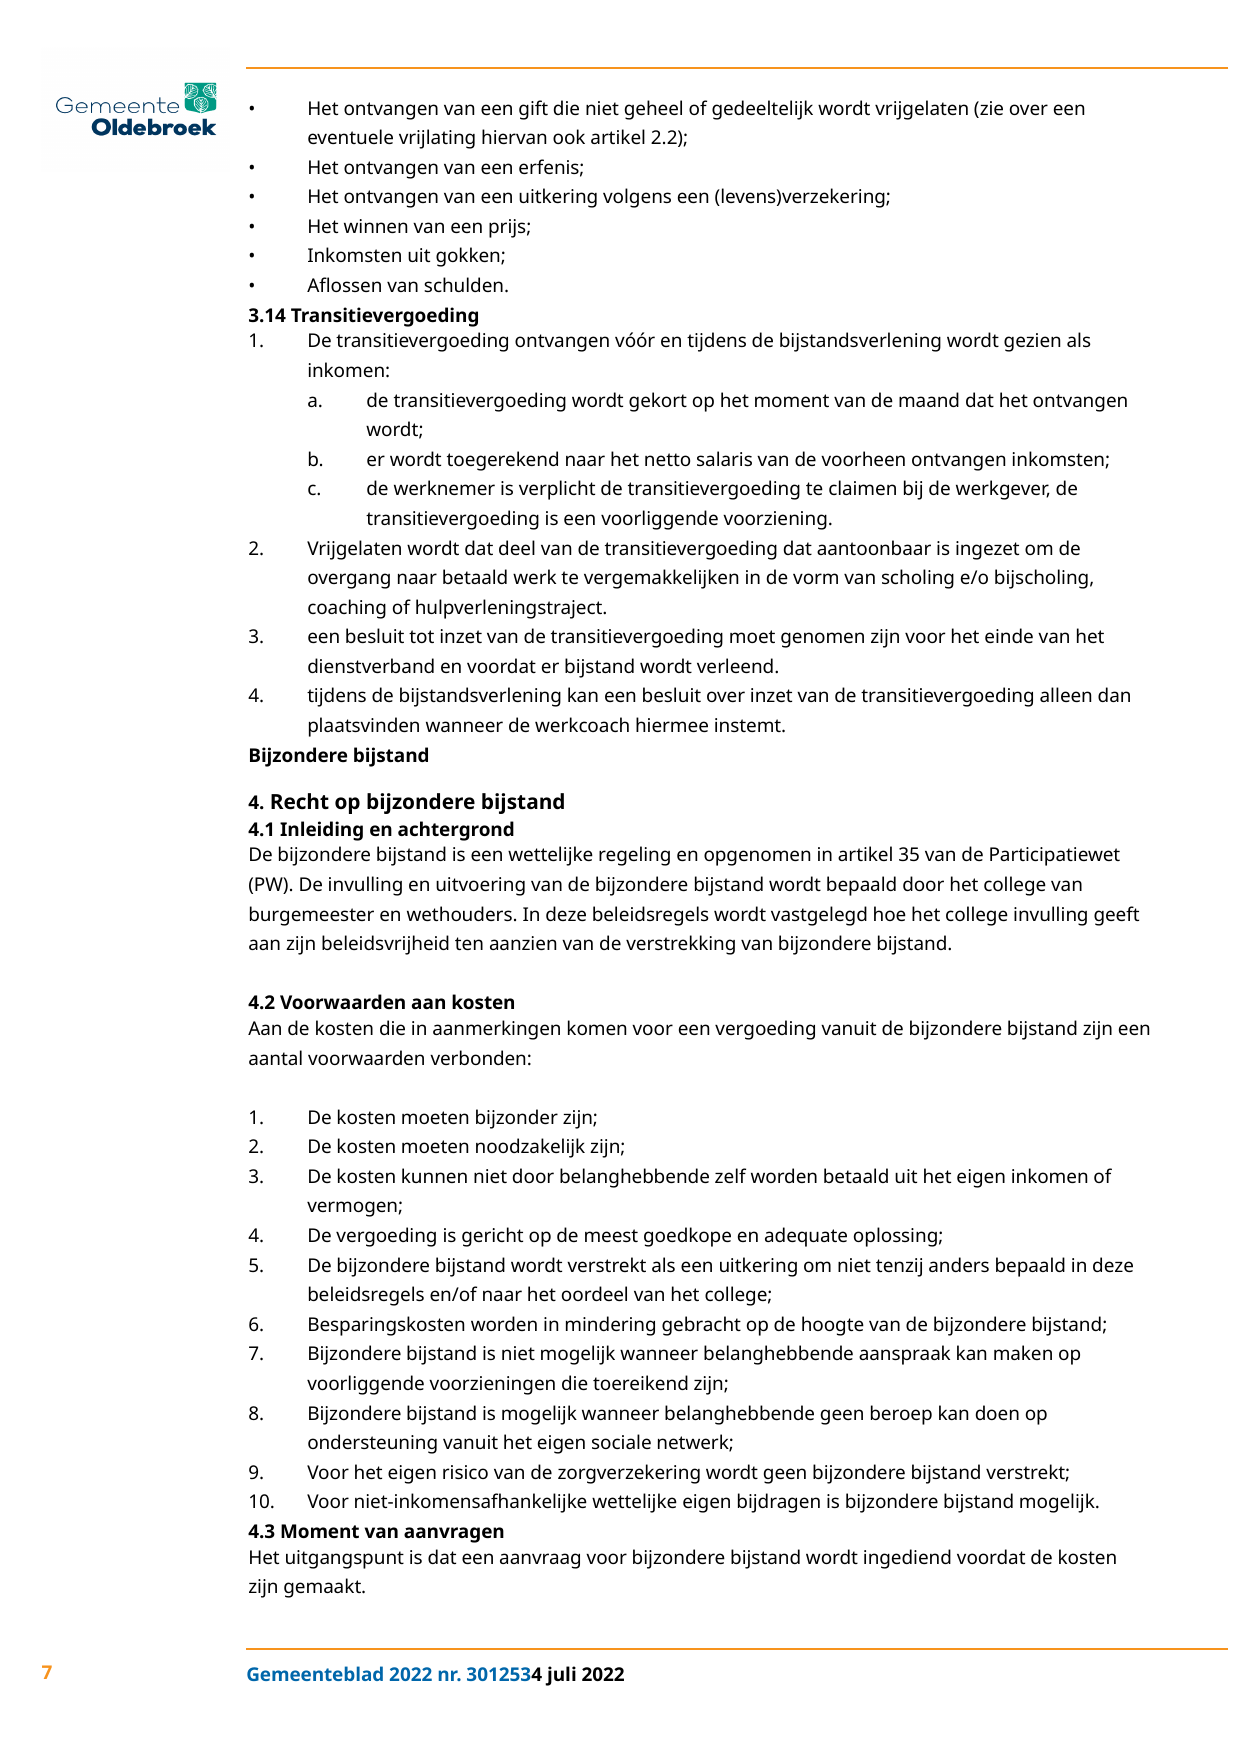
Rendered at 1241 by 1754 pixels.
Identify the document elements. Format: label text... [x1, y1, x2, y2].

list De bijzondere bijstand wordt verstrekt als een uitkering om niet tenzij anders bepaald in deze beleidsregels en/of naar het oordeel van het college; [248, 1252, 1152, 1307]
text 4.3 Moment van aanvragen [248, 1518, 1152, 1544]
list Het ontvangen van een erfenis; [248, 154, 1152, 180]
text 4.2 Voorwaarden aan kosten [248, 989, 1152, 1015]
list Voor het eigen risico van de zorgverzekering wordt geen bijzondere bijstand verstrekt; [248, 1459, 1152, 1485]
list Voor niet-inkomensafhankelijke wettelijke eigen bijdragen is bijzondere bijstand mogelijk. [248, 1488, 1152, 1514]
list De kosten kunnen niet door belanghebbende zelf worden betaald uit het eigen inkomen of vermogen; [248, 1163, 1152, 1218]
list Bijzondere bijstand is niet mogelijk wanneer belanghebbende aanspraak kan maken op voorliggende voorzieningen die toereikend zijn; [248, 1341, 1152, 1396]
text Het uitgangspunt is dat een aanvraag voor bijzondere bijstand wordt ingediend voordat de kosten zijn gemaakt. [248, 1544, 1152, 1599]
list Inkomsten uit gokken; [248, 243, 1152, 268]
list er wordt toegerekend naar het netto salaris van de voorheen ontvangen inkomsten; [307, 446, 1152, 472]
picture [41, 47, 231, 172]
text De bijzondere bijstand is een wettelijke regeling en opgenomen in artikel 35 van de Participatiewet (PW). De invulling en uitvoering van de bijzondere bijstand wordt bepaald door het college van burgemeester en wethouders. In deze beleidsregels wordt vastgelegd hoe het college invulling geeft aan zijn beleidsvrijheid ten aanzien van de verstrekking van bijzondere bijstand. [248, 842, 1152, 956]
text Aan de kosten die in aanmerkingen komen voor een vergoeding vanuit de bijzondere bijstand zijn een aantal voorwaarden verbonden: [248, 1015, 1152, 1071]
text 3.14 Transitievergoeding [248, 302, 1152, 328]
list tijdens de bijstandsverlening kan een besluit over inzet van de transitievergoeding alleen dan plaatsvinden wanneer de werkcoach hiermee instemt. [248, 683, 1152, 738]
list de transitievergoeding wordt gekort op het moment van de maand dat het ontvangen wordt; [307, 387, 1152, 442]
list de werknemer is verplicht de transitievergoeding te claimen bij de werkgever, de transitievergoeding is een voorliggende voorziening. [307, 476, 1152, 531]
list Besparingskosten worden in mindering gebracht op de hoogte van de bijzondere bijstand; [248, 1311, 1152, 1337]
list Het ontvangen van een gift die niet geheel of gedeeltelijk wordt vrijgelaten (zie over een eventuele vrijlating hiervan ook artikel 2.2); [248, 95, 1152, 150]
list Bijzondere bijstand is mogelijk wanneer belanghebbende geen beroep kan doen op ondersteuning vanuit het eigen sociale netwerk; [248, 1400, 1152, 1455]
text 4. Recht op bijzondere bijstand [248, 787, 1152, 816]
list Het ontvangen van een uitkering volgens een (levens)verzekering; [248, 183, 1152, 209]
list De transitievergoeding ontvangen vóór en tijdens de bijstandsverlening wordt gezien als inkomen: [248, 328, 1152, 383]
list De kosten moeten bijzonder zijn; [248, 1104, 1152, 1130]
list Het winnen van een prijs; [248, 213, 1152, 239]
list Aflossen van schulden. [248, 272, 1152, 298]
list Vrijgelaten wordt dat deel van de transitievergoeding dat aantoonbaar is ingezet om de overgang naar betaald werk te vergemakkelijken in de vorm van scholing e/o bijscholing, coaching of hulpverleningstraject. [248, 535, 1152, 619]
text 4.1 Inleiding en achtergrond [248, 816, 1152, 842]
list een besluit tot inzet van de transitievergoeding moet genomen zijn voor het einde van het dienstverband en voordat er bijstand wordt verleend. [248, 623, 1152, 679]
text Bijzondere bijstand [248, 742, 1152, 767]
list De vergoeding is gericht op de meest goedkope en adequate oplossing; [248, 1222, 1152, 1248]
list De kosten moeten noodzakelijk zijn; [248, 1133, 1152, 1159]
